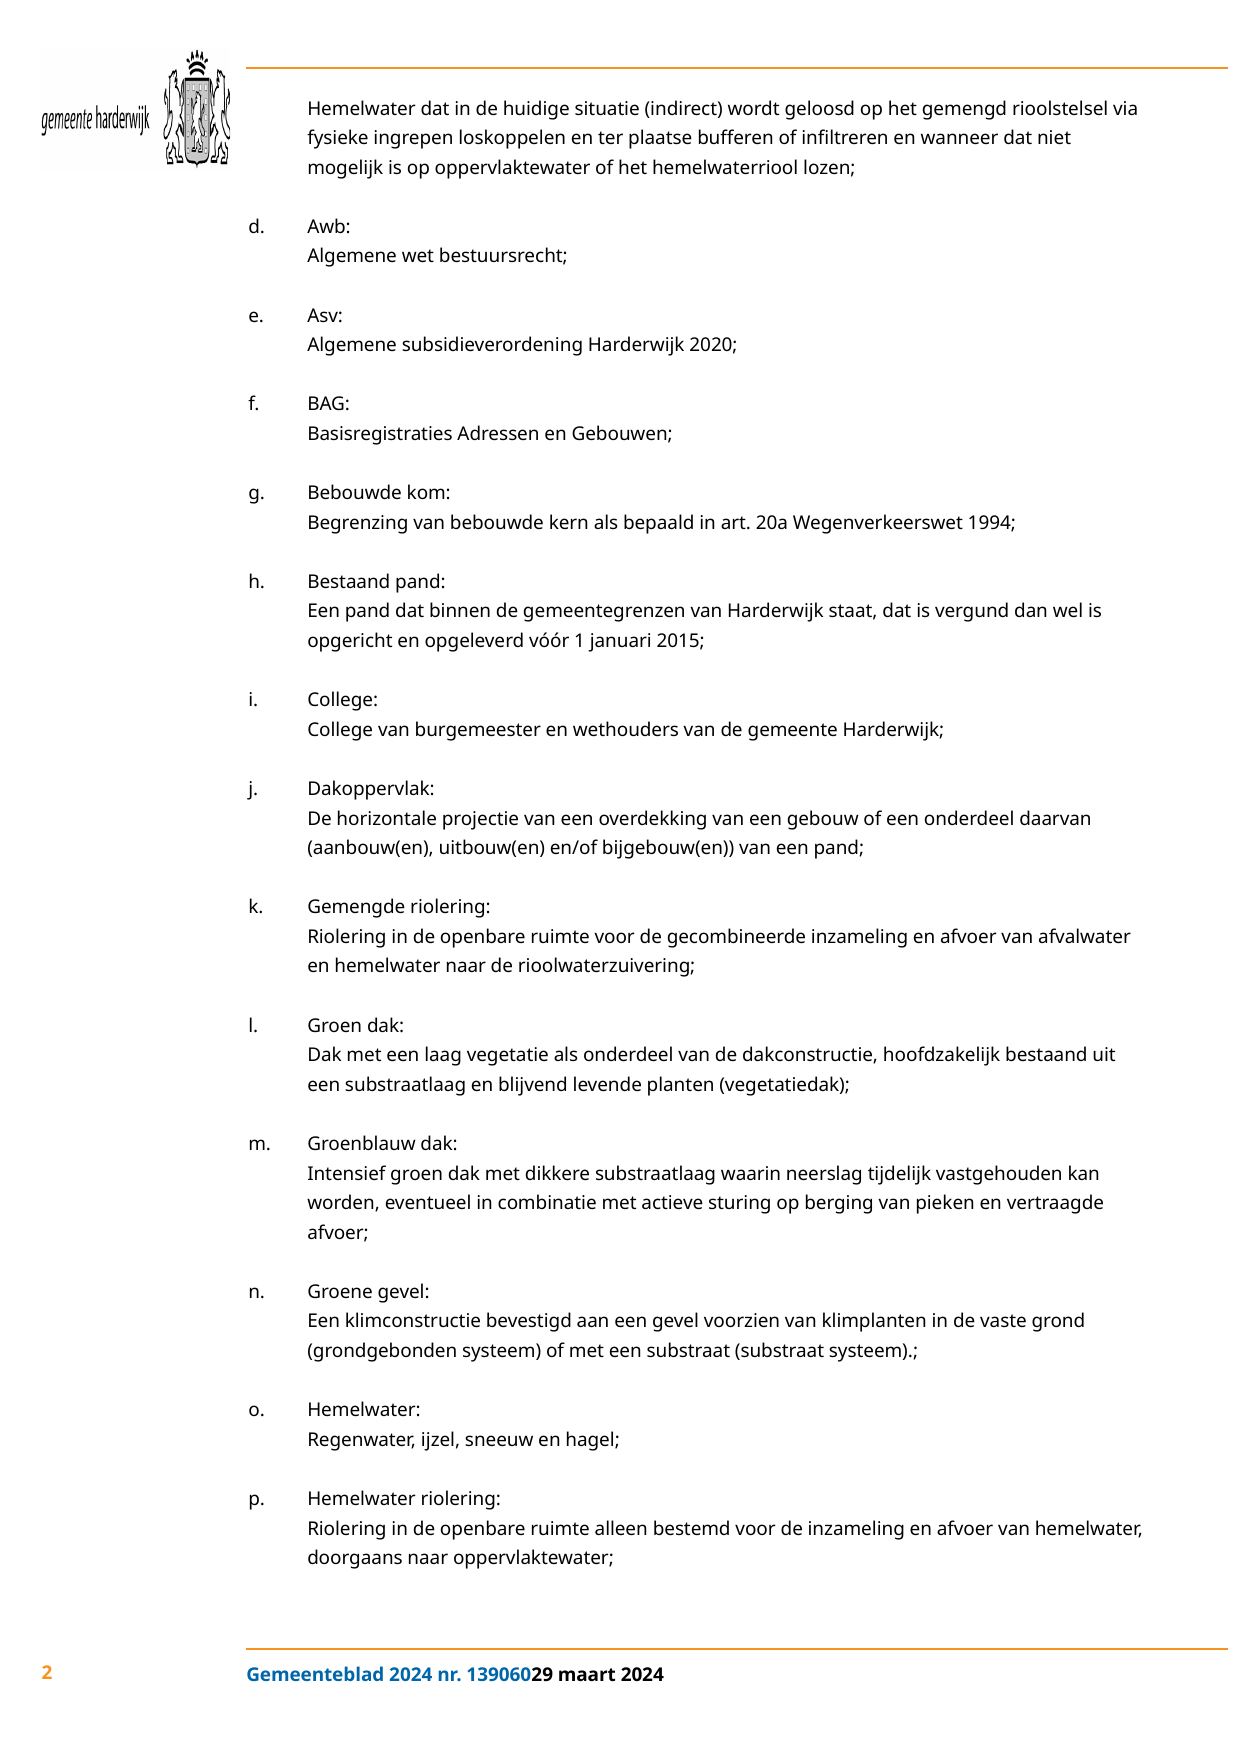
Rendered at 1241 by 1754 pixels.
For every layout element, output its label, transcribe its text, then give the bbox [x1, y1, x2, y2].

list Hemelwater: [248, 1396, 1152, 1422]
list College van burgemeester en wethouders van de gemeente Harderwijk; [248, 716, 1152, 742]
list Algemene wet bestuursrecht; [248, 243, 1152, 268]
list Riolering in de openbare ruimte alleen bestemd voor de inzameling en afvoer van hemelwater, doorgaans naar oppervlaktewater; [248, 1515, 1152, 1570]
list Groene gevel: [248, 1278, 1152, 1304]
list Hemelwater riolering: [248, 1485, 1152, 1511]
picture [41, 47, 231, 172]
list Dak met een laag vegetatie als onderdeel van de dakconstructie, hoofdzakelijk bestaand uit een substraatlaag en blijvend levende planten (vegetatiedak); [248, 1041, 1152, 1097]
list Basisregistraties Adressen en Gebouwen; [248, 420, 1152, 446]
list Riolering in de openbare ruimte voor de gecombineerde inzameling en afvoer van afvalwater en hemelwater naar de rioolwaterzuivering; [248, 923, 1152, 978]
list Regenwater, ijzel, sneeuw en hagel; [248, 1426, 1152, 1452]
list Bebouwde kom: [248, 479, 1152, 505]
list De horizontale projectie van een overdekking van een gebouw of een onderdeel daarvan (aanbouw(en), uitbouw(en) en/of bijgebouw(en)) van een pand; [248, 805, 1152, 860]
list Awb: [248, 213, 1152, 239]
list Asv: [248, 302, 1152, 328]
list BAG: [248, 391, 1152, 416]
list Hemelwater dat in de huidige situatie (indirect) wordt geloosd op het gemengd rioolstelsel via fysieke ingrepen loskoppelen en ter plaatse bufferen of infiltreren en wanneer dat niet mogelijk is op oppervlaktewater of het hemelwaterriool lozen; [248, 95, 1152, 180]
list College: [248, 686, 1152, 712]
list Groen dak: [248, 1012, 1152, 1038]
list Begrenzing van bebouwde kern als bepaald in art. 20a Wegenverkeerswet 1994; [248, 509, 1152, 535]
list Bestaand pand: [248, 568, 1152, 594]
list Groenblauw dak: [248, 1130, 1152, 1156]
list Algemene subsidieverordening Harderwijk 2020; [248, 331, 1152, 357]
list Gemengde riolering: [248, 893, 1152, 919]
list Intensief groen dak met dikkere substraatlaag waarin neerslag tijdelijk vastgehouden kan worden, eventueel in combinatie met actieve sturing op berging van pieken en vertraagde afvoer; [248, 1160, 1152, 1245]
list Dakoppervlak: [248, 775, 1152, 801]
list Een pand dat binnen de gemeentegrenzen van Harderwijk staat, dat is vergund dan wel is opgericht en opgeleverd vóór 1 januari 2015; [248, 598, 1152, 653]
list Een klimconstructie bevestigd aan een gevel voorzien van klimplanten in de vaste grond (grondgebonden systeem) of met een substraat (substraat systeem).; [248, 1308, 1152, 1363]
